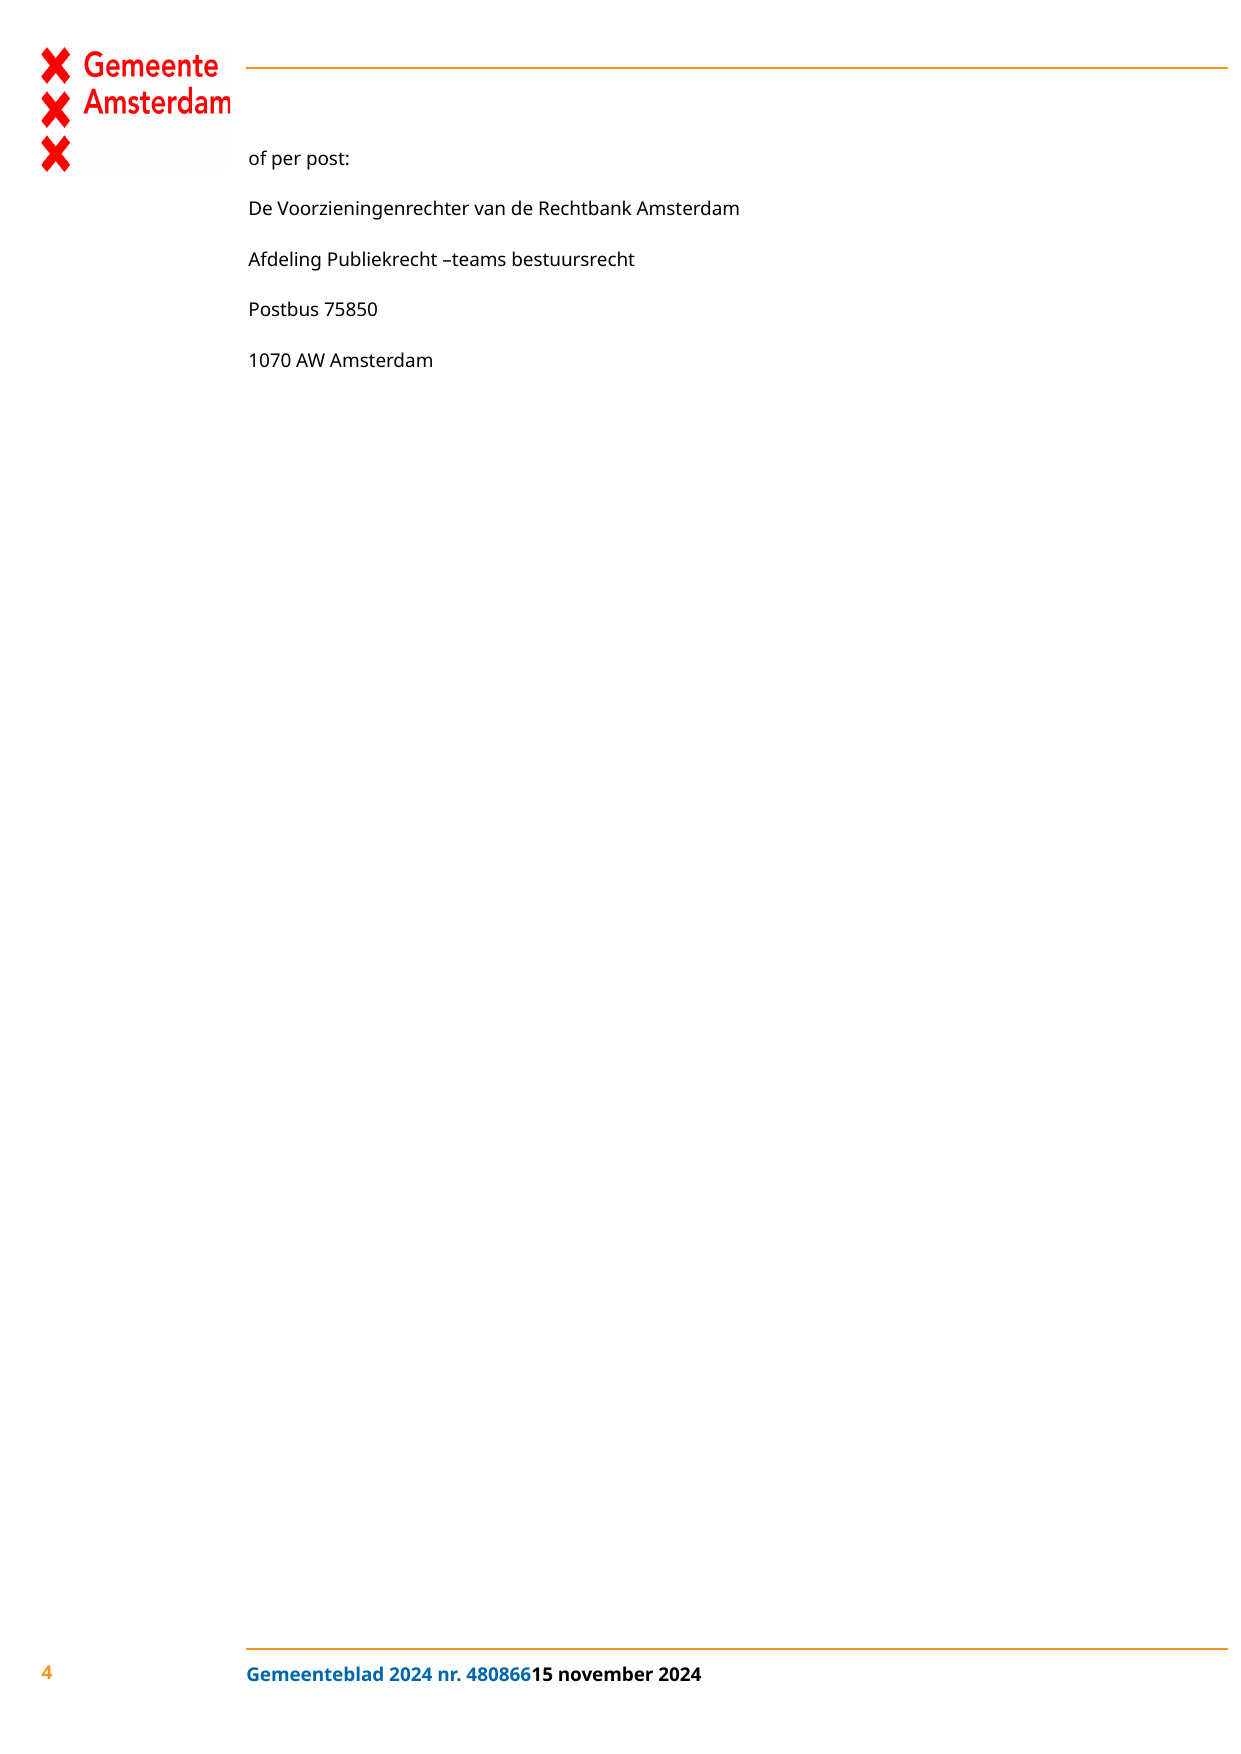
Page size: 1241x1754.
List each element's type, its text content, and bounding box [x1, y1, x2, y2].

text Postbus 75850 [248, 296, 1152, 322]
text of per post: [248, 145, 1152, 171]
picture [41, 47, 231, 172]
text 1070 AW Amsterdam [248, 347, 1152, 373]
text Afdeling Publiekrecht –teams bestuursrecht [248, 246, 1152, 272]
text De Voorzieningenrechter van de Rechtbank Amsterdam [248, 196, 1152, 221]
